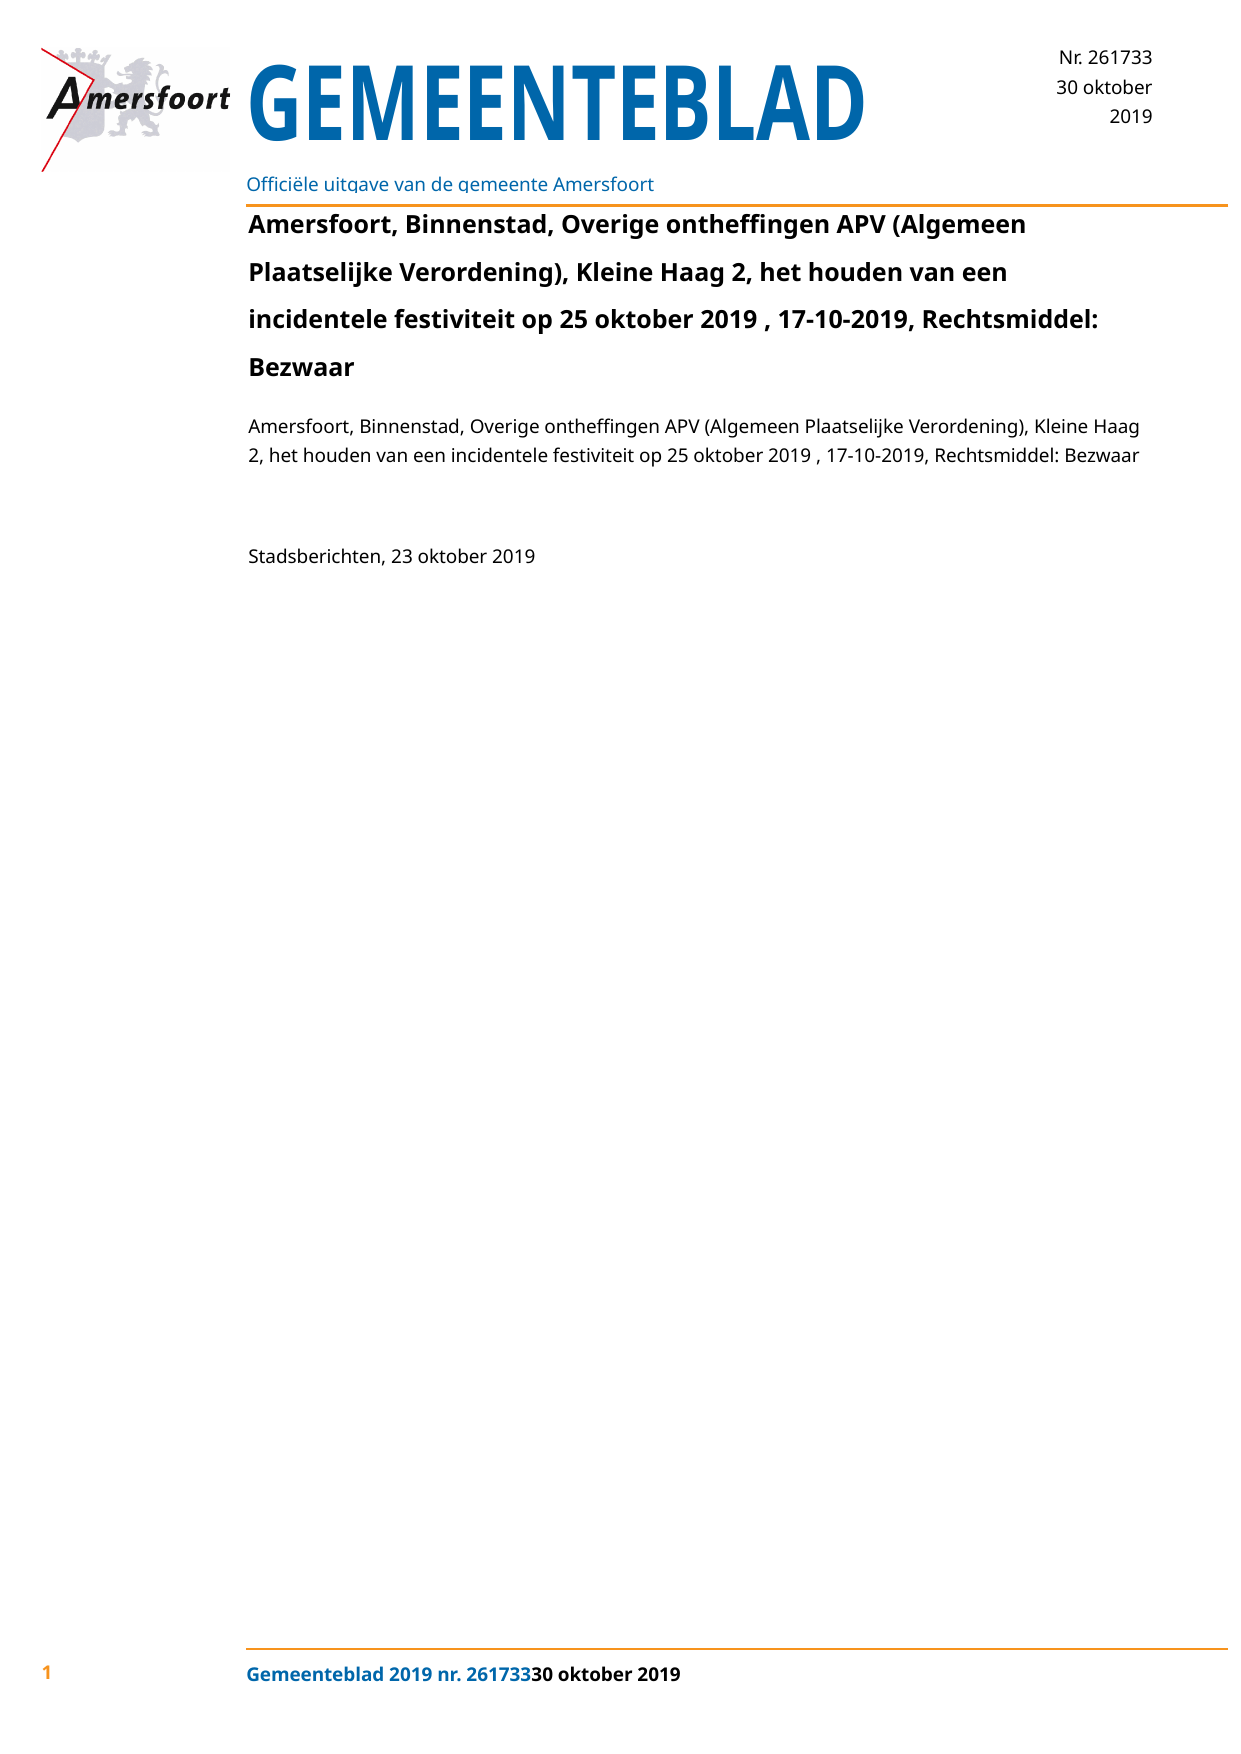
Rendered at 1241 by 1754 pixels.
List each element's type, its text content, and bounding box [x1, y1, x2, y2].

text Amersfoort, Binnenstad, Overige ontheffingen APV (Algemeen Plaatselijke Verordening), Kleine Haag 2, het houden van een incidentele festiviteit op 25 oktober 2019 , 17-10-2019, Rechtsmiddel: Bezwaar [248, 413, 1152, 468]
picture [41, 47, 231, 172]
text Stadsberichten, 23 oktober 2019 [248, 543, 1152, 569]
text Amersfoort, Binnenstad, Overige ontheffingen APV (Algemeen Plaatselijke Verordening), Kleine Haag 2, het houden van een incidentele festiviteit op 25 oktober 2019 , 17-10-2019, Rechtsmiddel: Bezwaar [248, 207, 1152, 384]
